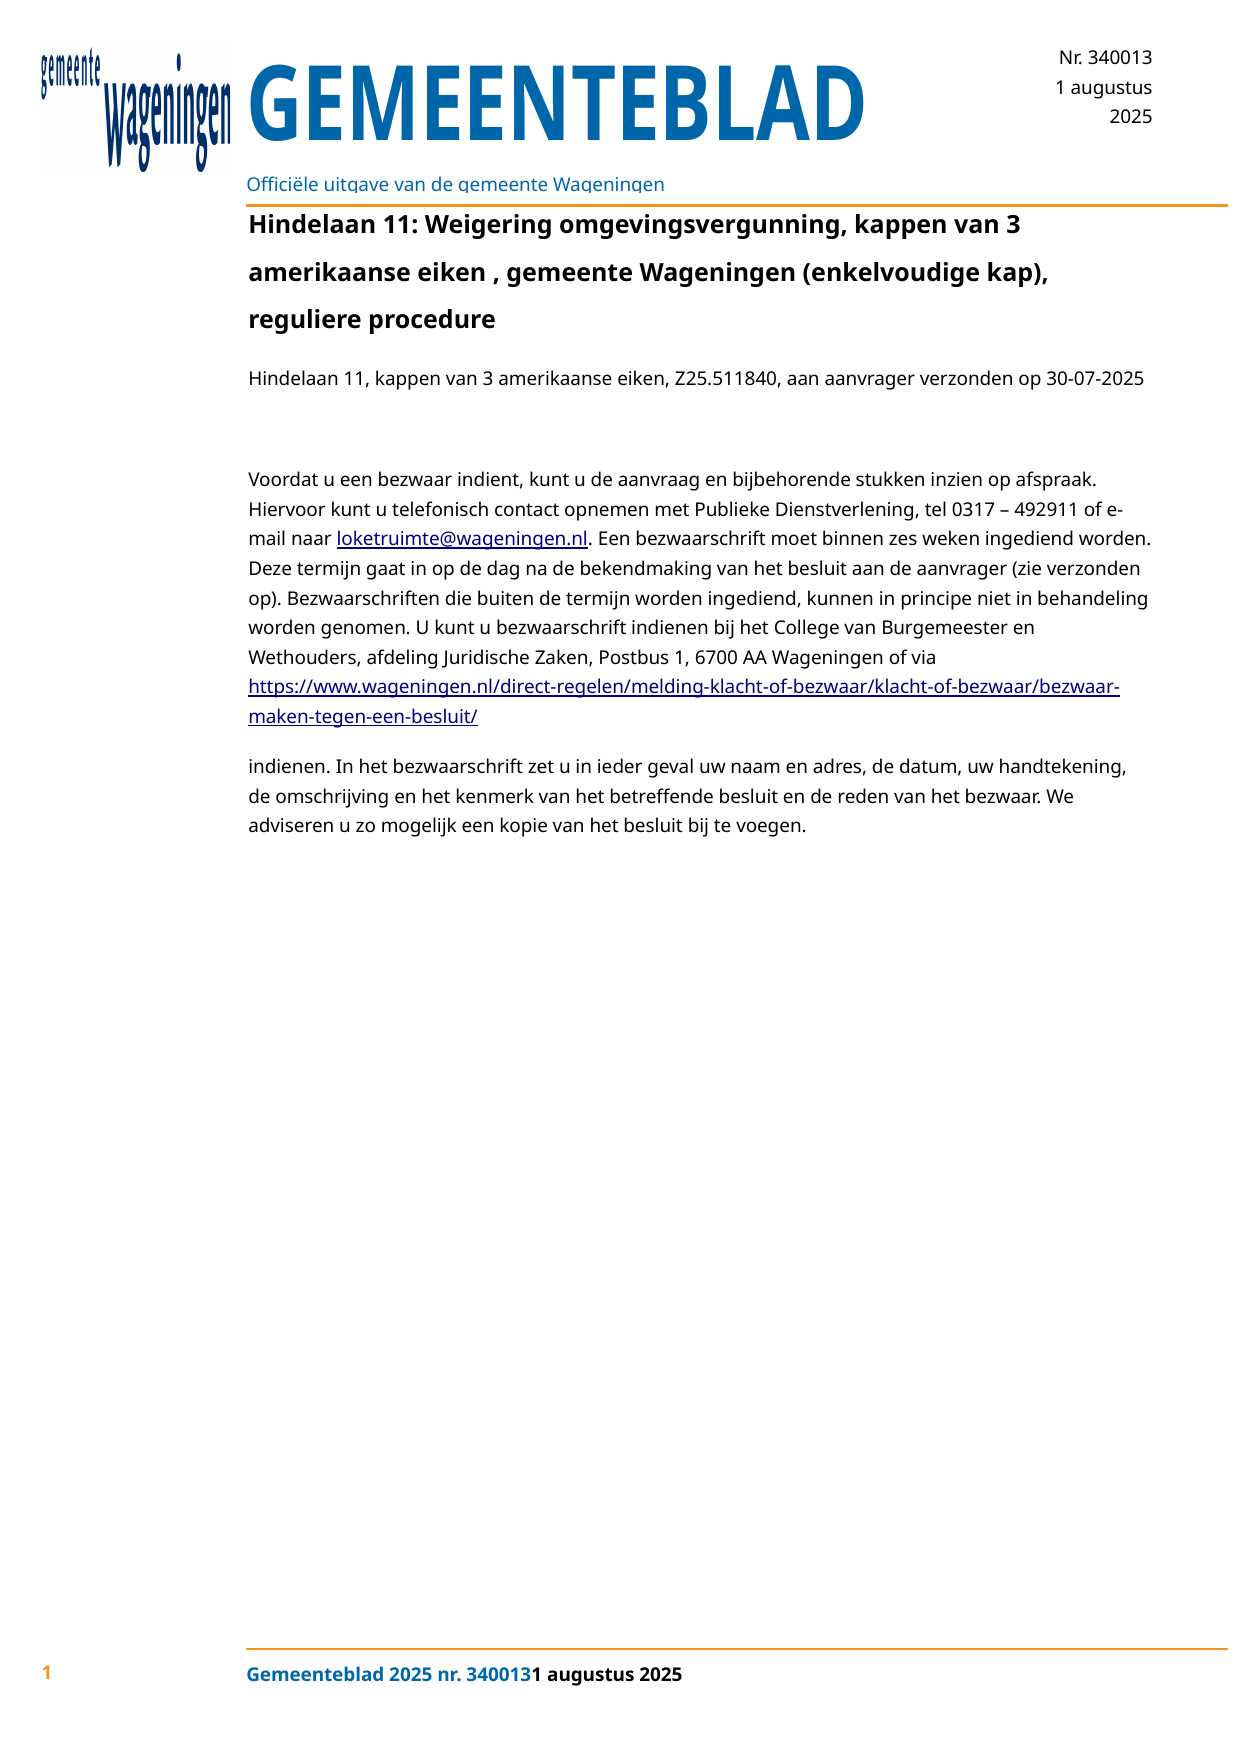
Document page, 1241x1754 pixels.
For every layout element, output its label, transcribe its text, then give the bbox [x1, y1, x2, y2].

text Hindelaan 11, kappen van 3 amerikaanse eiken, Z25.511840, aan aanvrager verzonden op 30-07-2025 [248, 366, 1152, 391]
text indienen. In het bezwaarschrift zet u in ieder geval uw naam en adres, de datum, uw handtekening, de omschrijving en het kenmerk van het betreffende besluit en de reden van het bezwaar. We adviseren u zo mogelijk een kopie van het besluit bij te voegen. [248, 753, 1152, 838]
picture [41, 47, 231, 172]
text Hindelaan 11: Weigering omgevingsvergunning, kappen van 3 amerikaanse eiken , gemeente Wageningen (enkelvoudige kap), reguliere procedure [248, 207, 1152, 336]
text Voordat u een bezwaar indient, kunt u de aanvraag en bijbehorende stukken inzien op afspraak. Hiervoor kunt u telefonisch contact opnemen met Publieke Dienstverlening, tel 0317 – 492911 of e-mail naar loketruimte@wageningen.nl. Een bezwaarschrift moet binnen zes weken ingediend worden. Deze termijn gaat in op de dag na de bekendmaking van het besluit aan de aanvrager (zie verzonden op). Bezwaarschriften die buiten de termijn worden ingediend, kunnen in principe niet in behandeling worden genomen. U kunt u bezwaarschrift indienen bij het College van Burgemeester en Wethouders, afdeling Juridische Zaken, Postbus 1, 6700 AA Wageningen of via https://www.wageningen.nl/direct-regelen/melding-klacht-of-bezwaar/klacht-of-bezwaar/bezwaar-maken-tegen-een-besluit/ [248, 466, 1152, 729]
